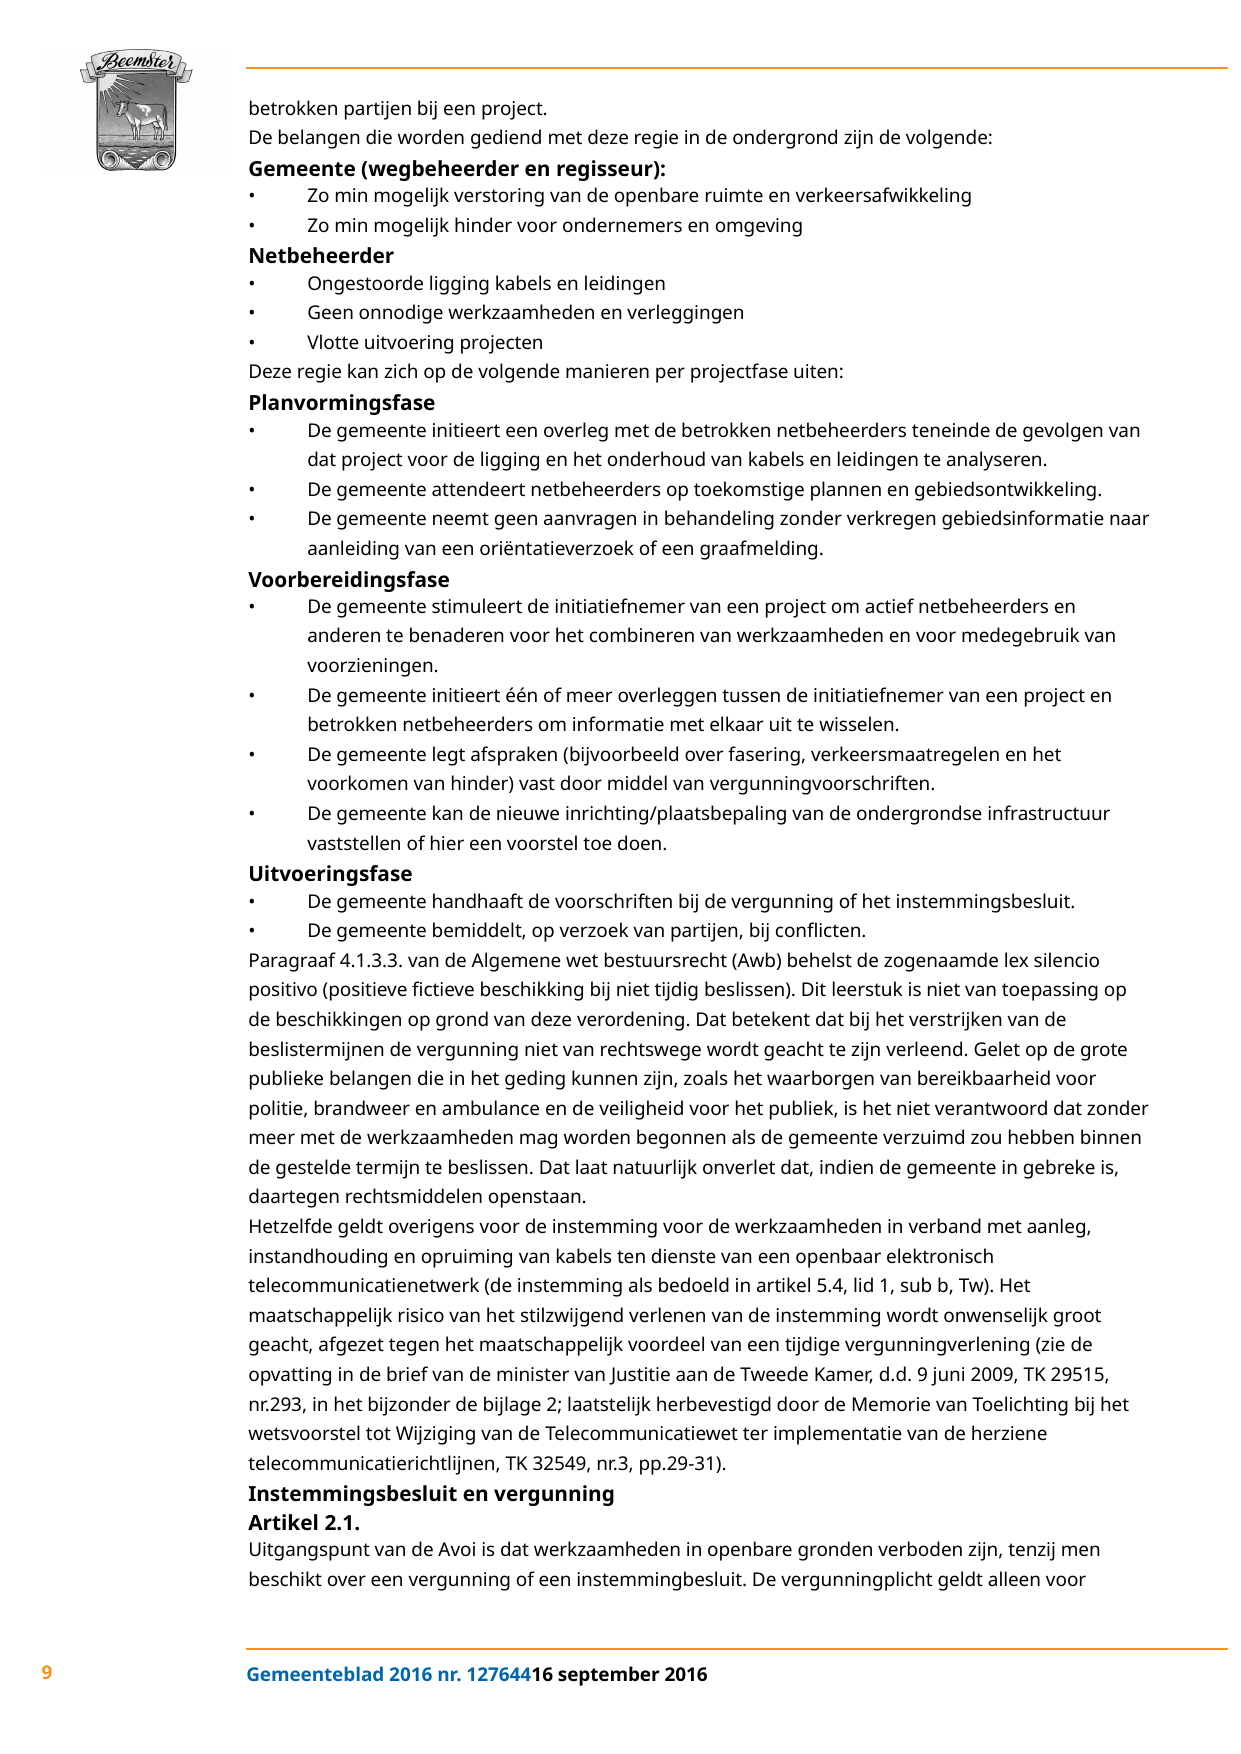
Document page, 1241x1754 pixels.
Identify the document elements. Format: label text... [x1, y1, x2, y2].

text Instemmingsbesluit en vergunning [248, 1479, 1152, 1508]
text Planvormingsfase [248, 388, 1152, 417]
list Ongestoorde ligging kabels en leidingen [248, 270, 1152, 296]
list De gemeente legt afspraken (bijvoorbeeld over fasering, verkeersmaatregelen en het voorkomen van hinder) vast door middel van vergunningvoorschriften. [248, 741, 1152, 796]
list Zo min mogelijk hinder voor ondernemers en omgeving [248, 212, 1152, 238]
list De gemeente initieert één of meer overleggen tussen de initiatiefnemer van een project en betrokken netbeheerders om informatie met elkaar uit te wisselen. [248, 682, 1152, 737]
list De gemeente bemiddelt, op verzoek van partijen, bij conflicten. [248, 917, 1152, 943]
list De gemeente neemt geen aanvragen in behandeling zonder verkregen gebiedsinformatie naar aanleiding van een oriëntatieverzoek of een graafmelding. [248, 506, 1152, 561]
list De gemeente handhaaft de voorschriften bij de vergunning of het instemmingsbesluit. [248, 888, 1152, 913]
list De gemeente stimuleert de initiatiefnemer van een project om actief netbeheerders en anderen te benaderen voor het combineren van werkzaamheden en voor medegebruik van voorzieningen. [248, 593, 1152, 678]
list Geen onnodige werkzaamheden en verleggingen [248, 299, 1152, 325]
text Uitvoeringsfase [248, 859, 1152, 888]
text betrokken partijen bij een project. [248, 95, 1152, 121]
list De gemeente initieert een overleg met de betrokken netbeheerders teneinde de gevolgen van dat project voor de ligging en het onderhoud van kabels en leidingen te analyseren. [248, 417, 1152, 472]
text Voorbereidingsfase [248, 565, 1152, 593]
text Artikel 2.1. [248, 1508, 1152, 1536]
text Hetzelfde geldt overigens voor de instemming voor de werkzaamheden in verband met aanleg, instandhouding en opruiming van kabels ten dienste van een openbaar elektronisch telecommunicatienetwerk (de instemming als bedoeld in artikel 5.4, lid 1, sub b, Tw). Het maatschappelijk risico van het stilzwijgend verlenen van de instemming wordt onwenselijk groot geacht, afgezet tegen het maatschappelijk voordeel van een tijdige vergunningverlening (zie de opvatting in de brief van de minister van Justitie aan de Tweede Kamer, d.d. 9 juni 2009, TK 29515, nr.293, in het bijzonder de bijlage 2; laatstelijk herbevestigd door de Memorie van Toelichting bij het wetsvoorstel tot Wijziging van de Telecommunicatiewet ter implementatie van de herziene telecommunicatierichtlijnen, TK 32549, nr.3, pp.29-31). [248, 1213, 1152, 1476]
list Zo min mogelijk verstoring van de openbare ruimte en verkeersafwikkeling [248, 182, 1152, 208]
text Paragraaf 4.1.3.3. van de Algemene wet bestuursrecht (Awb) behelst de zogenaamde lex silencio positivo (positieve fictieve beschikking bij niet tijdig beslissen). Dit leerstuk is niet van toepassing op de beschikkingen op grond van deze verordening. Dat betekent dat bij het verstrijken van de beslistermijnen de vergunning niet van rechtswege wordt geacht te zijn verleend. Gelet op de grote publieke belangen die in het geding kunnen zijn, zoals het waarborgen van bereikbaarheid voor politie, brandweer en ambulance en de veiligheid voor het publiek, is het niet verantwoord dat zonder meer met de werkzaamheden mag worden begonnen als de gemeente verzuimd zou hebben binnen de gestelde termijn te beslissen. Dat laat natuurlijk onverlet dat, indien de gemeente in gebreke is, daartegen rechtsmiddelen openstaan. [248, 947, 1152, 1209]
text Gemeente (wegbeheerder en regisseur): [248, 154, 1152, 182]
text Uitgangspunt van de Avoi is dat werkzaamheden in openbare gronden verboden zijn, tenzij men beschikt over een vergunning of een instemmingbesluit. De vergunningplicht geldt alleen voor [248, 1536, 1152, 1592]
list Vlotte uitvoering projecten [248, 329, 1152, 355]
picture [41, 47, 231, 172]
text Netbeheerder [248, 242, 1152, 270]
list De gemeente kan de nieuwe inrichting/plaatsbepaling van de ondergrondse infrastructuur vaststellen of hier een voorstel toe doen. [248, 800, 1152, 856]
text Deze regie kan zich op de volgende manieren per projectfase uiten: [248, 359, 1152, 384]
text De belangen die worden gediend met deze regie in de ondergrond zijn de volgende: [248, 124, 1152, 150]
list De gemeente attendeert netbeheerders op toekomstige plannen en gebiedsontwikkeling. [248, 476, 1152, 502]
